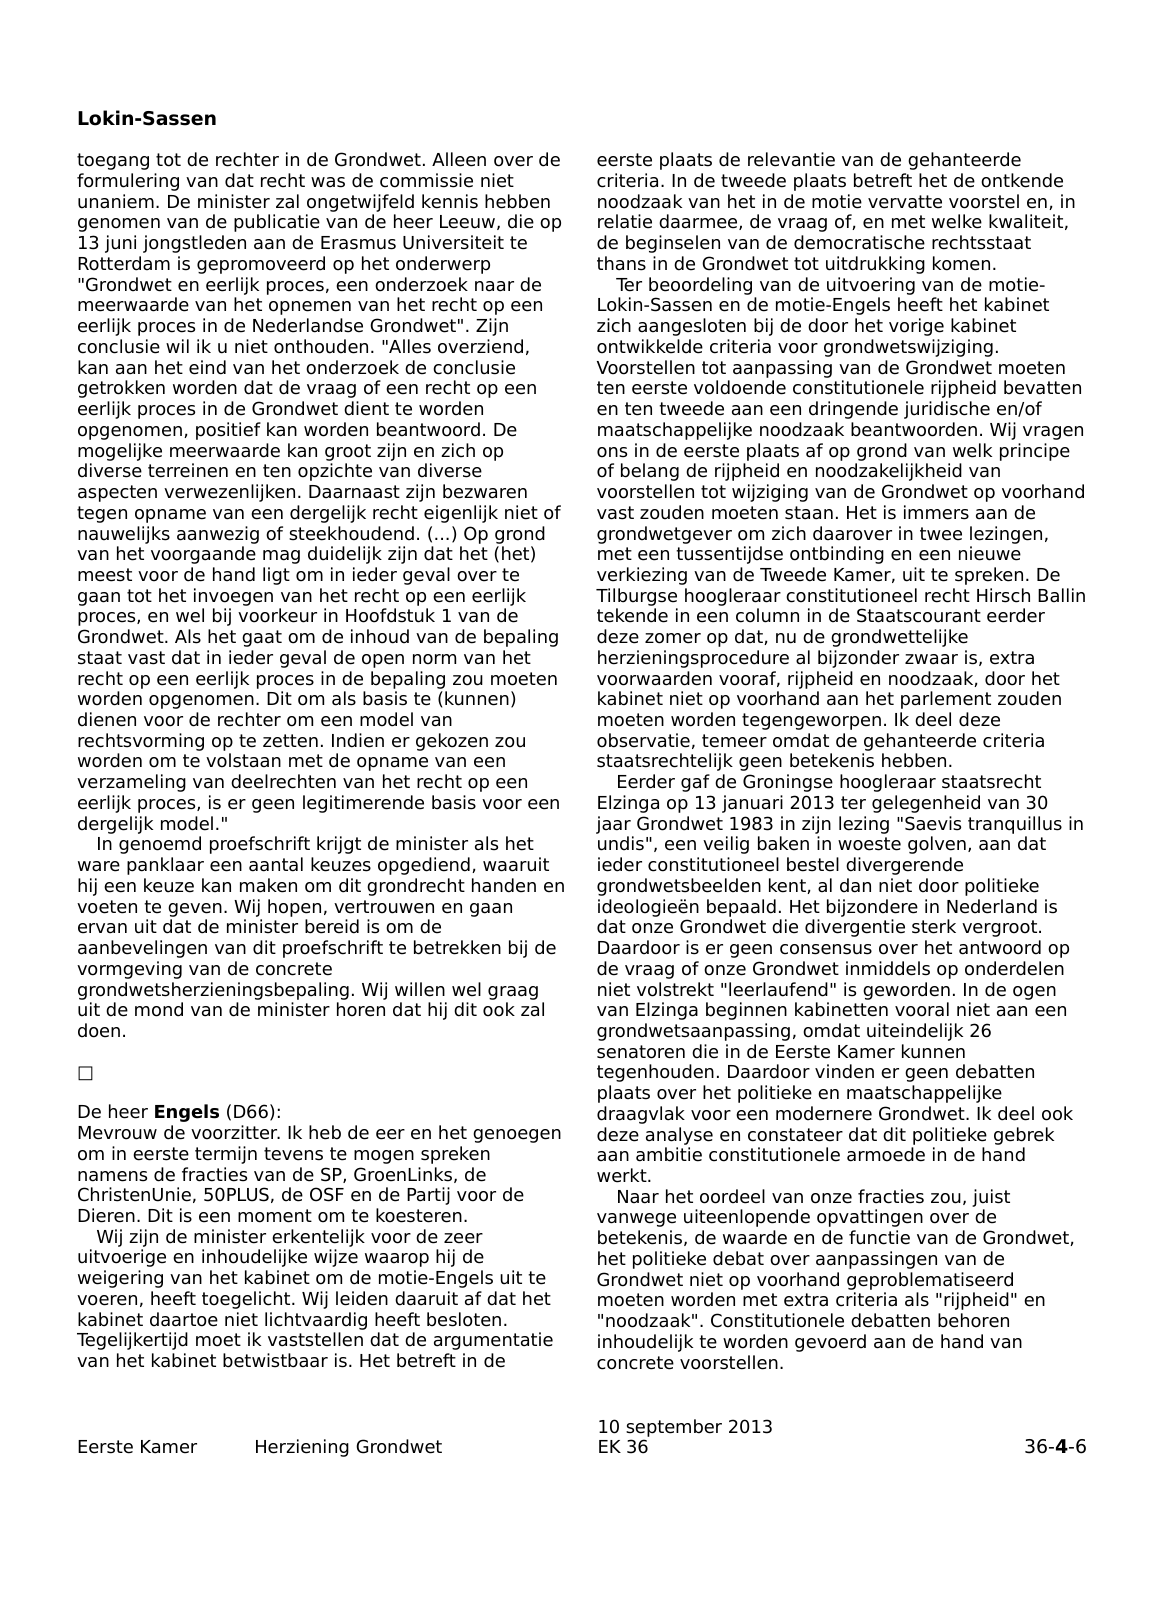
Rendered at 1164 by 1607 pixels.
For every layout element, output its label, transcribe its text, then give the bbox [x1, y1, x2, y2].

text Mevrouw de voorzitter. Ik heb de eer en het genoegen om in eerste termijn tevens te mogen spreken namens de fracties van de SP, GroenLinks, de ChristenUnie, 50PLUS, de OSF en de Partij voor de Dieren. Dit is een moment om te koesteren. [77, 1123, 567, 1227]
text Eerder gaf de Groningse hoogleraar staatsrecht Elzinga op 13 januari 2013 ter gelegenheid van 30 jaar Grondwet 1983 in zijn lezing "Saevis tranquillus in undis", een veilig baken in woeste golven, aan dat ieder constitutioneel bestel divergerende grondwetsbeelden kent, al dan niet door politieke ideologieën bepaald. Het bijzondere in Nederland is dat onze Grondwet die divergentie sterk vergroot. Daardoor is er geen consensus over het antwoord op de vraag of onze Grondwet inmiddels op onderdelen niet volstrekt "leerlaufend" is geworden. In de ogen van Elzinga beginnen kabinetten vooral niet aan een grondwetsaanpassing, omdat uiteindelijk 26 senatoren die in de Eerste Kamer kunnen tegenhouden. Daardoor vinden er geen debatten plaats over het politieke en maatschappelijke draagvlak voor een modernere Grondwet. Ik deel ook deze analyse en constateer dat dit politieke gebrek aan ambitie constitutionele armoede in de hand werkt. [596, 772, 1087, 1187]
text Naar het oordeel van onze fracties zou, juist vanwege uiteenlopende opvattingen over de betekenis, de waarde en de functie van de Grondwet, het politieke debat over aanpassingen van de Grondwet niet op voorhand geproblematiseerd moeten worden met extra criteria als "rijpheid" en "noodzaak". Constitutionele debatten behoren inhoudelijk te worden gevoerd aan de hand van concrete voorstellen. [596, 1187, 1087, 1373]
text eerste plaats de relevantie van de gehanteerde criteria. In de tweede plaats betreft het de ontkende noodzaak van het in de motie vervatte voorstel en, in relatie daarmee, de vraag of, en met welke kwaliteit, de beginselen van de democratische rechtsstaat thans in de Grondwet tot uitdrukking komen. [596, 150, 1087, 274]
text De heer Engels (D66): [77, 1102, 567, 1123]
text toegang tot de rechter in de Grondwet. Alleen over de formulering van dat recht was de commissie niet unaniem. De minister zal ongetwijfeld kennis hebben genomen van de publicatie van de heer Leeuw, die op 13 juni jongstleden aan de Erasmus Universiteit te Rotterdam is gepromoveerd op het onderwerp "Grondwet en eerlijk proces, een onderzoek naar de meerwaarde van het opnemen van het recht op een eerlijk proces in de Nederlandse Grondwet". Zijn conclusie wil ik u niet onthouden. "Alles overziend, kan aan het eind van het onderzoek de conclusie getrokken worden dat de vraag of een recht op een eerlijk proces in de Grondwet dient te worden opgenomen, positief kan worden beantwoord. De mogelijke meerwaarde kan groot zijn en zich op diverse terreinen en ten opzichte van diverse aspecten verwezenlijken. Daarnaast zijn bezwaren tegen opname van een dergelijk recht eigenlijk niet of nauwelijks aanwezig of steekhoudend. (...) Op grond van het voorgaande mag duidelijk zijn dat het (het) meest voor de hand ligt om in ieder geval over te gaan tot het invoegen van het recht op een eerlijk proces, en wel bij voorkeur in Hoofdstuk 1 van de Grondwet. Als het gaat om de inhoud van de bepaling staat vast dat in ieder geval de open norm van het recht op een eerlijk proces in de bepaling zou moeten worden opgenomen. Dit om als basis te (kunnen) dienen voor de rechter om een model van rechtsvorming op te zetten. Indien er gekozen zou worden om te volstaan met de opname van een verzameling van deelrechten van het recht op een eerlijk proces, is er geen legitimerende basis voor een dergelijk model." [77, 150, 567, 834]
text Wij zijn de minister erkentelijk voor de zeer uitvoerige en inhoudelijke wijze waarop hij de weigering van het kabinet om de motie-Engels uit te voeren, heeft toegelicht. Wij leiden daaruit af dat het kabinet daartoe niet lichtvaardig heeft besloten. Tegelijkertijd moet ik vaststellen dat de argumentatie van het kabinet betwistbaar is. Het betreft in de [77, 1227, 567, 1372]
text In genoemd proefschrift krijgt de minister als het ware panklaar een aantal keuzes opgediend, waaruit hij een keuze kan maken om dit grondrecht handen en voeten te geven. Wij hopen, vertrouwen en gaan ervan uit dat de minister bereid is om de aanbevelingen van dit proefschrift te betrekken bij de vormgeving van de concrete grondwetsherzieningsbepaling. Wij willen wel graag uit de mond van de minister horen dat hij dit ook zal doen. [77, 834, 567, 1042]
text □ [77, 1062, 567, 1082]
text Ter beoordeling van de uitvoering van de motie-Lokin-Sassen en de motie-Engels heeft het kabinet zich aangesloten bij de door het vorige kabinet ontwikkelde criteria voor grondwetswijziging. Voorstellen tot aanpassing van de Grondwet moeten ten eerste voldoende constitutionele rijpheid bevatten en ten tweede aan een dringende juridische en/of maatschappelijke noodzaak beantwoorden. Wij vragen ons in de eerste plaats af op grond van welk principe of belang de rijpheid en noodzakelijkheid van voorstellen tot wijziging van de Grondwet op voorhand vast zouden moeten staan. Het is immers aan de grondwetgever om zich daarover in twee lezingen, met een tussentijdse ontbinding en een nieuwe verkiezing van de Tweede Kamer, uit te spreken. De Tilburgse hoogleraar constitutioneel recht Hirsch Ballin tekende in een column in de Staatscourant eerder deze zomer op dat, nu de grondwettelijke herzieningsprocedure al bijzonder zwaar is, extra voorwaarden vooraf, rijpheid en noodzaak, door het kabinet niet op voorhand aan het parlement zouden moeten worden tegengeworpen. Ik deel deze observatie, temeer omdat de gehanteerde criteria staatsrechtelijk geen betekenis hebben. [596, 274, 1087, 772]
